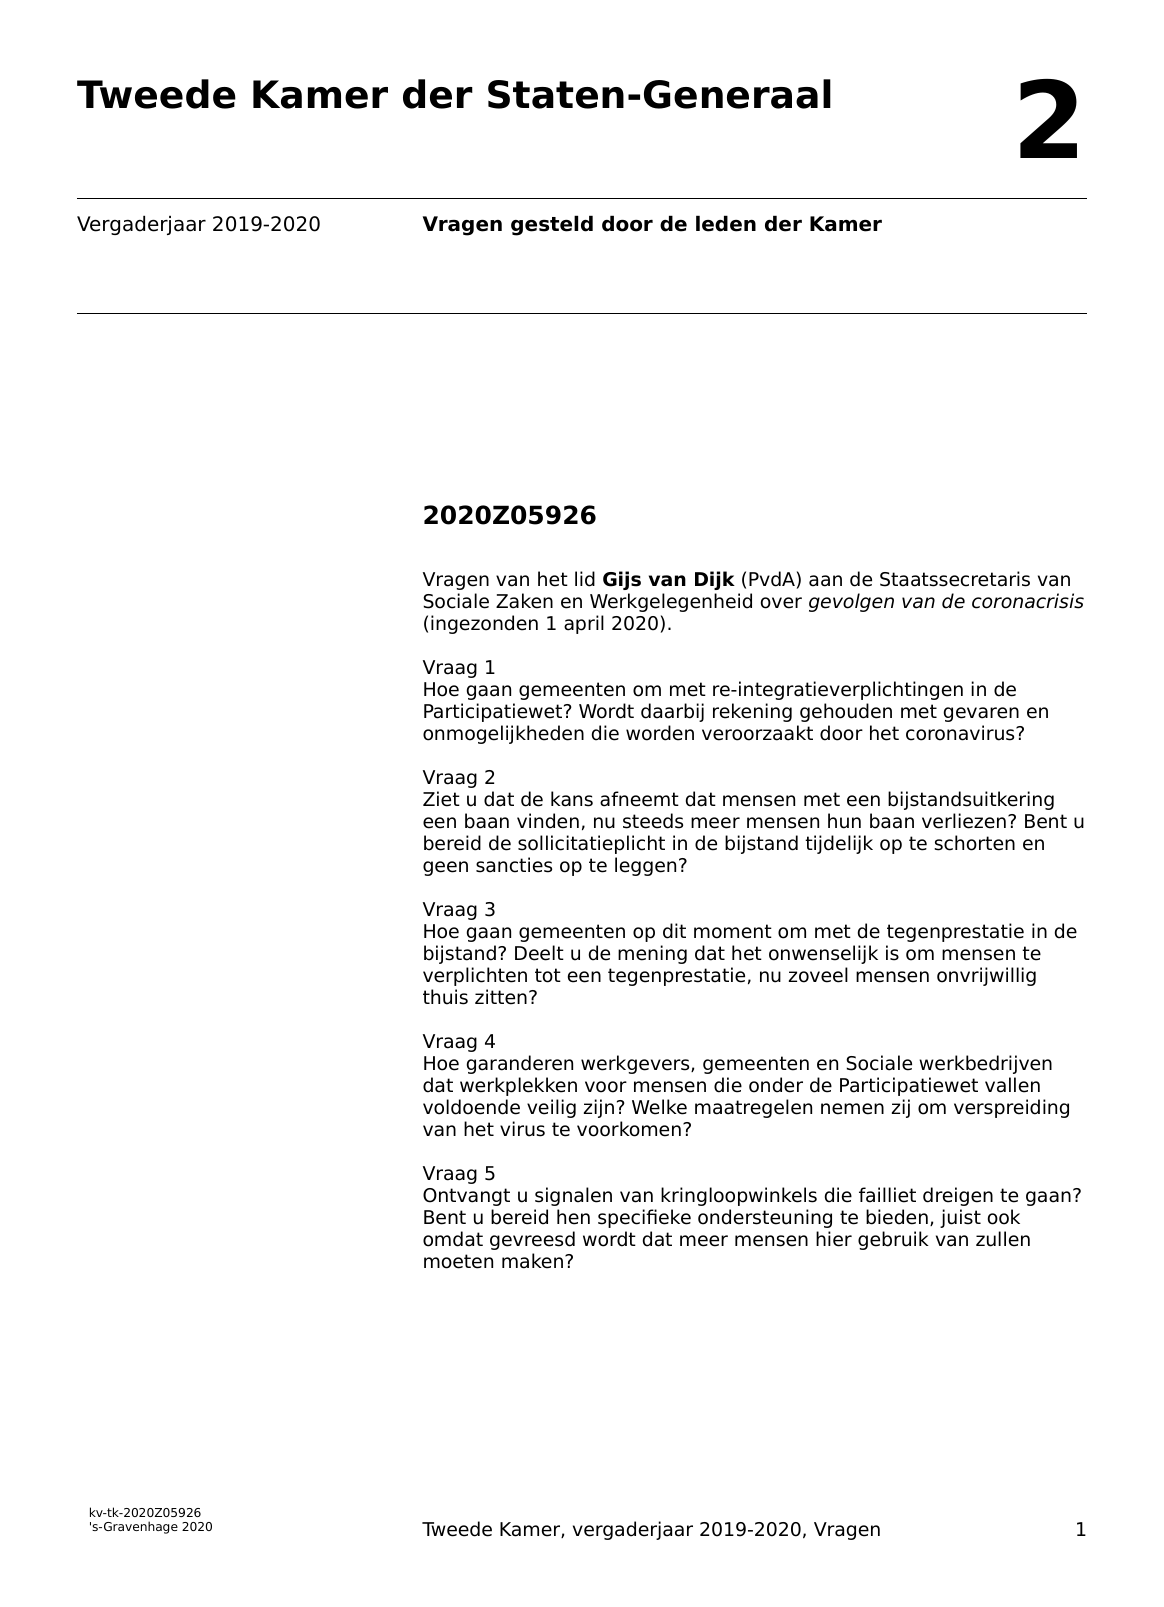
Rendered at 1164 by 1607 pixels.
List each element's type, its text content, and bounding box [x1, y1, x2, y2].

table_cell Vragen gesteld door de leden der Kamer [422, 199, 1087, 313]
table_cell Vergaderjaar 2019-2020 [77, 199, 422, 313]
text Vraag 5 [422, 1163, 1087, 1185]
table_header Tweede Kamer der Staten-Generaal [77, 59, 886, 198]
text kv-tk-2020Z05926 [88, 1506, 323, 1520]
table_header 2 [886, 59, 1087, 198]
text Ontvangt u signalen van kringloopwinkels die failliet dreigen te gaan? Bent u bereid hen specifieke ondersteuning te bieden, juist ook omdat gevreesd wordt dat meer mensen hier gebruik van zullen moeten maken? [422, 1185, 1087, 1273]
text Ziet u dat de kans afneemt dat mensen met een bijstandsuitkering een baan vinden, nu steeds meer mensen hun baan verliezen? Bent u bereid de sollicitatieplicht in de bijstand tijdelijk op te schorten en geen sancties op te leggen? [422, 789, 1087, 877]
text Vraag 3 [422, 899, 1087, 921]
text Vragen van het lid Gijs van Dijk (PvdA) aan de Staatssecretaris van Sociale Zaken en Werkgelegenheid over gevolgen van de coronacrisis (ingezonden 1 april 2020). [422, 569, 1087, 635]
text Hoe gaan gemeenten op dit moment om met de tegenprestatie in de bijstand? Deelt u de mening dat het onwenselijk is om mensen te verplichten tot een tegenprestatie, nu zoveel mensen onvrijwillig thuis zitten? [422, 921, 1087, 1009]
text Hoe gaan gemeenten om met re-integratieverplichtingen in de Participatiewet? Wordt daarbij rekening gehouden met gevaren en onmogelijkheden die worden veroorzaakt door het coronavirus? [422, 679, 1087, 745]
text Vraag 2 [422, 767, 1087, 789]
text Hoe garanderen werkgevers, gemeenten en Sociale werkbedrijven dat werkplekken voor mensen die onder de Participatiewet vallen voldoende veilig zijn? Welke maatregelen nemen zij om verspreiding van het virus te voorkomen? [422, 1053, 1087, 1141]
text 2020Z05926 [422, 501, 1087, 531]
text Vraag 1 [422, 657, 1087, 679]
text Vraag 4 [422, 1031, 1087, 1053]
text 's-Gravenhage 2020 [88, 1520, 323, 1534]
